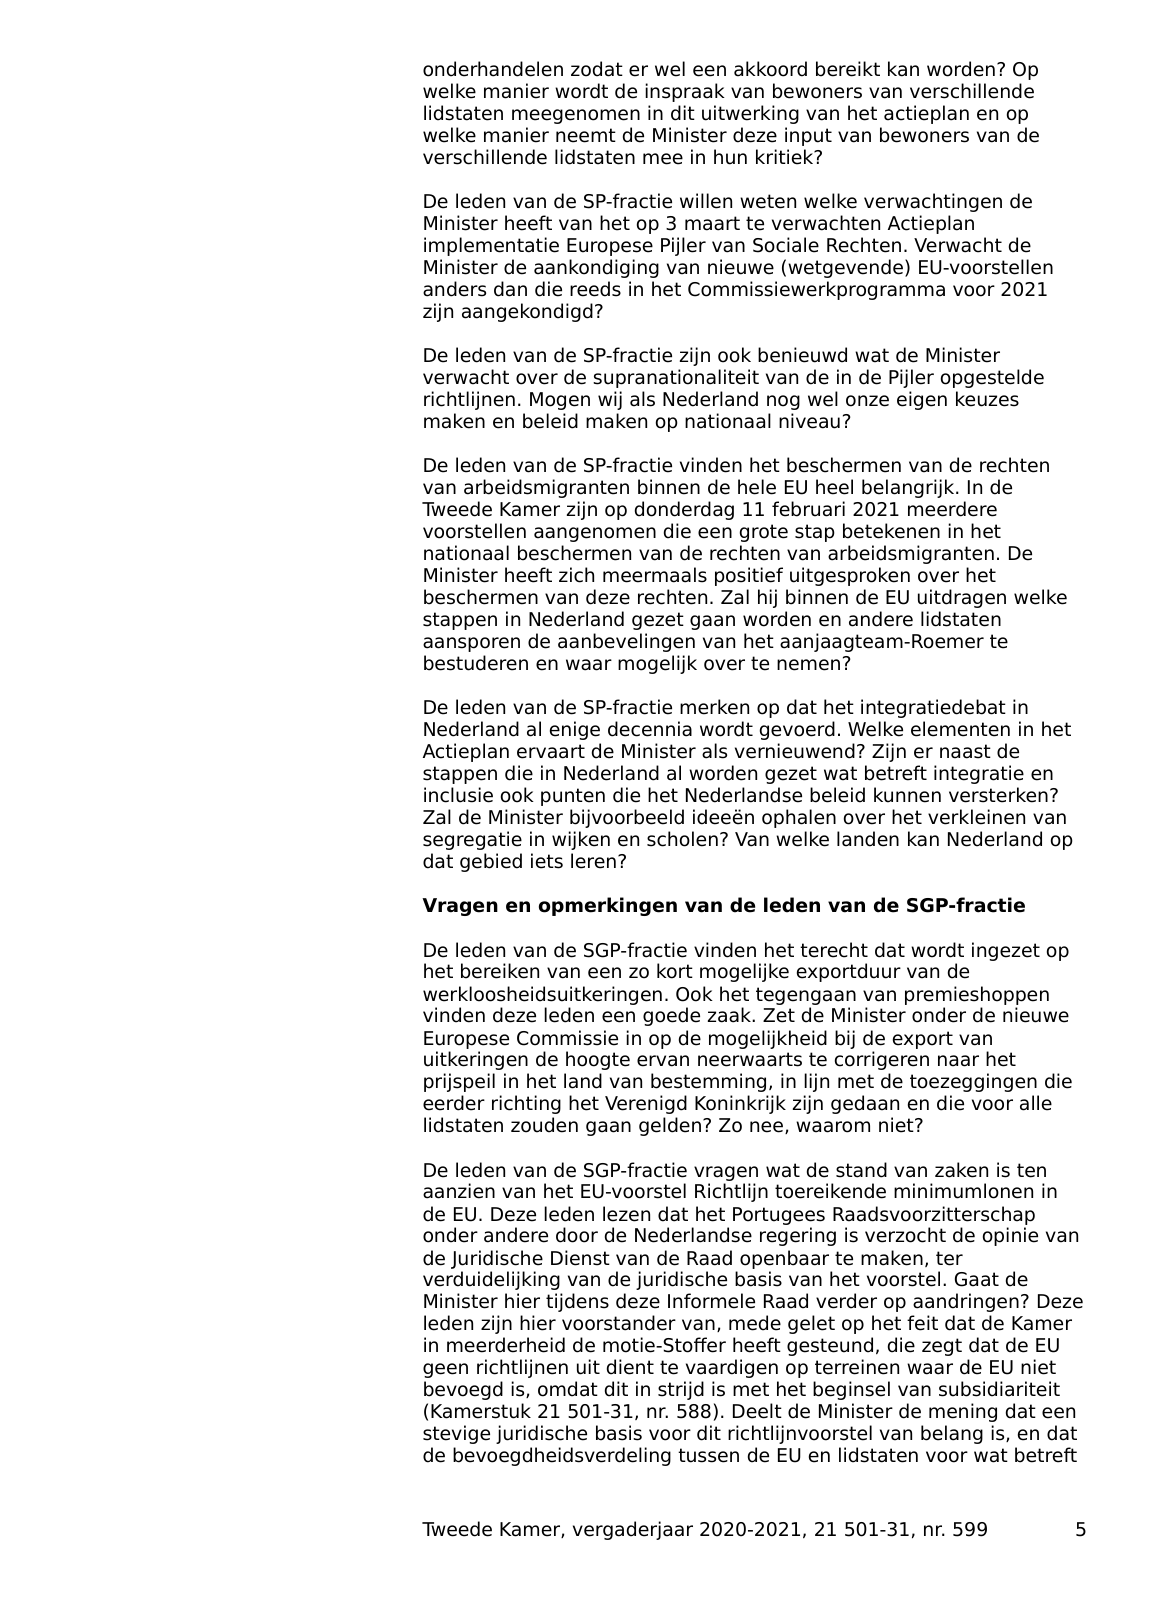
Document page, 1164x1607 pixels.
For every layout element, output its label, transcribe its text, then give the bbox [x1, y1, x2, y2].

text De leden van de SP-fractie vinden het beschermen van de rechten van arbeidsmigranten binnen de hele EU heel belangrijk. In de Tweede Kamer zijn op donderdag 11 februari 2021 meerdere voorstellen aangenomen die een grote stap betekenen in het nationaal beschermen van de rechten van arbeidsmigranten. De Minister heeft zich meermaals positief uitgesproken over het beschermen van deze rechten. Zal hij binnen de EU uitdragen welke stappen in Nederland gezet gaan worden en andere lidstaten aansporen de aanbevelingen van het aanjaagteam-Roemer te bestuderen en waar mogelijk over te nemen? [422, 455, 1087, 675]
text De leden van de SP-fractie merken op dat het integratiedebat in Nederland al enige decennia wordt gevoerd. Welke elementen in het Actieplan ervaart de Minister als vernieuwend? Zijn er naast de stappen die in Nederland al worden gezet wat betreft integratie en inclusie ook punten die het Nederlandse beleid kunnen versterken? Zal de Minister bijvoorbeeld ideeën ophalen over het verkleinen van segregatie in wijken en scholen? Van welke landen kan Nederland op dat gebied iets leren? [422, 697, 1087, 873]
text De leden van de SGP-fractie vragen wat de stand van zaken is ten aanzien van het EU-voorstel Richtlijn toereikende minimumlonen in de EU. Deze leden lezen dat het Portugees Raadsvoorzitterschap onder andere door de Nederlandse regering is verzocht de opinie van de Juridische Dienst van de Raad openbaar te maken, ter verduidelijking van de juridische basis van het voorstel. Gaat de Minister hier tijdens deze Informele Raad verder op aandringen? Deze leden zijn hier voorstander van, mede gelet op het feit dat de Kamer in meerderheid de motie-Stoffer heeft gesteund, die zegt dat de EU geen richtlijnen uit dient te vaardigen op terreinen waar de EU niet bevoegd is, omdat dit in strijd is met het beginsel van subsidiariteit (Kamerstuk 21 501-31, nr. 588). Deelt de Minister de mening dat een stevige juridische basis voor dit richtlijnvoorstel van belang is, en dat de bevoegdheidsverdeling tussen de EU en lidstaten voor wat betreft [422, 1159, 1087, 1467]
subtitle Vragen en opmerkingen van de leden van de SGP-fractie [422, 895, 1087, 917]
text De leden van de SP-fractie zijn ook benieuwd wat de Minister verwacht over de supranationaliteit van de in de Pijler opgestelde richtlijnen. Mogen wij als Nederland nog wel onze eigen keuzes maken en beleid maken op nationaal niveau? [422, 345, 1087, 433]
text onderhandelen zodat er wel een akkoord bereikt kan worden? Op welke manier wordt de inspraak van bewoners van verschillende lidstaten meegenomen in dit uitwerking van het actieplan en op welke manier neemt de Minister deze input van bewoners van de verschillende lidstaten mee in hun kritiek? [422, 59, 1087, 169]
text De leden van de SP-fractie willen weten welke verwachtingen de Minister heeft van het op 3 maart te verwachten Actieplan implementatie Europese Pijler van Sociale Rechten. Verwacht de Minister de aankondiging van nieuwe (wetgevende) EU-voorstellen anders dan die reeds in het Commissiewerkprogramma voor 2021 zijn aangekondigd? [422, 191, 1087, 323]
text De leden van de SGP-fractie vinden het terecht dat wordt ingezet op het bereiken van een zo kort mogelijke exportduur van de werkloosheidsuitkeringen. Ook het tegengaan van premieshoppen vinden deze leden een goede zaak. Zet de Minister onder de nieuwe Europese Commissie in op de mogelijkheid bij de export van uitkeringen de hoogte ervan neerwaarts te corrigeren naar het prijspeil in het land van bestemming, in lijn met de toezeggingen die eerder richting het Verenigd Koninkrijk zijn gedaan en die voor alle lidstaten zouden gaan gelden? Zo nee, waarom niet? [422, 939, 1087, 1137]
